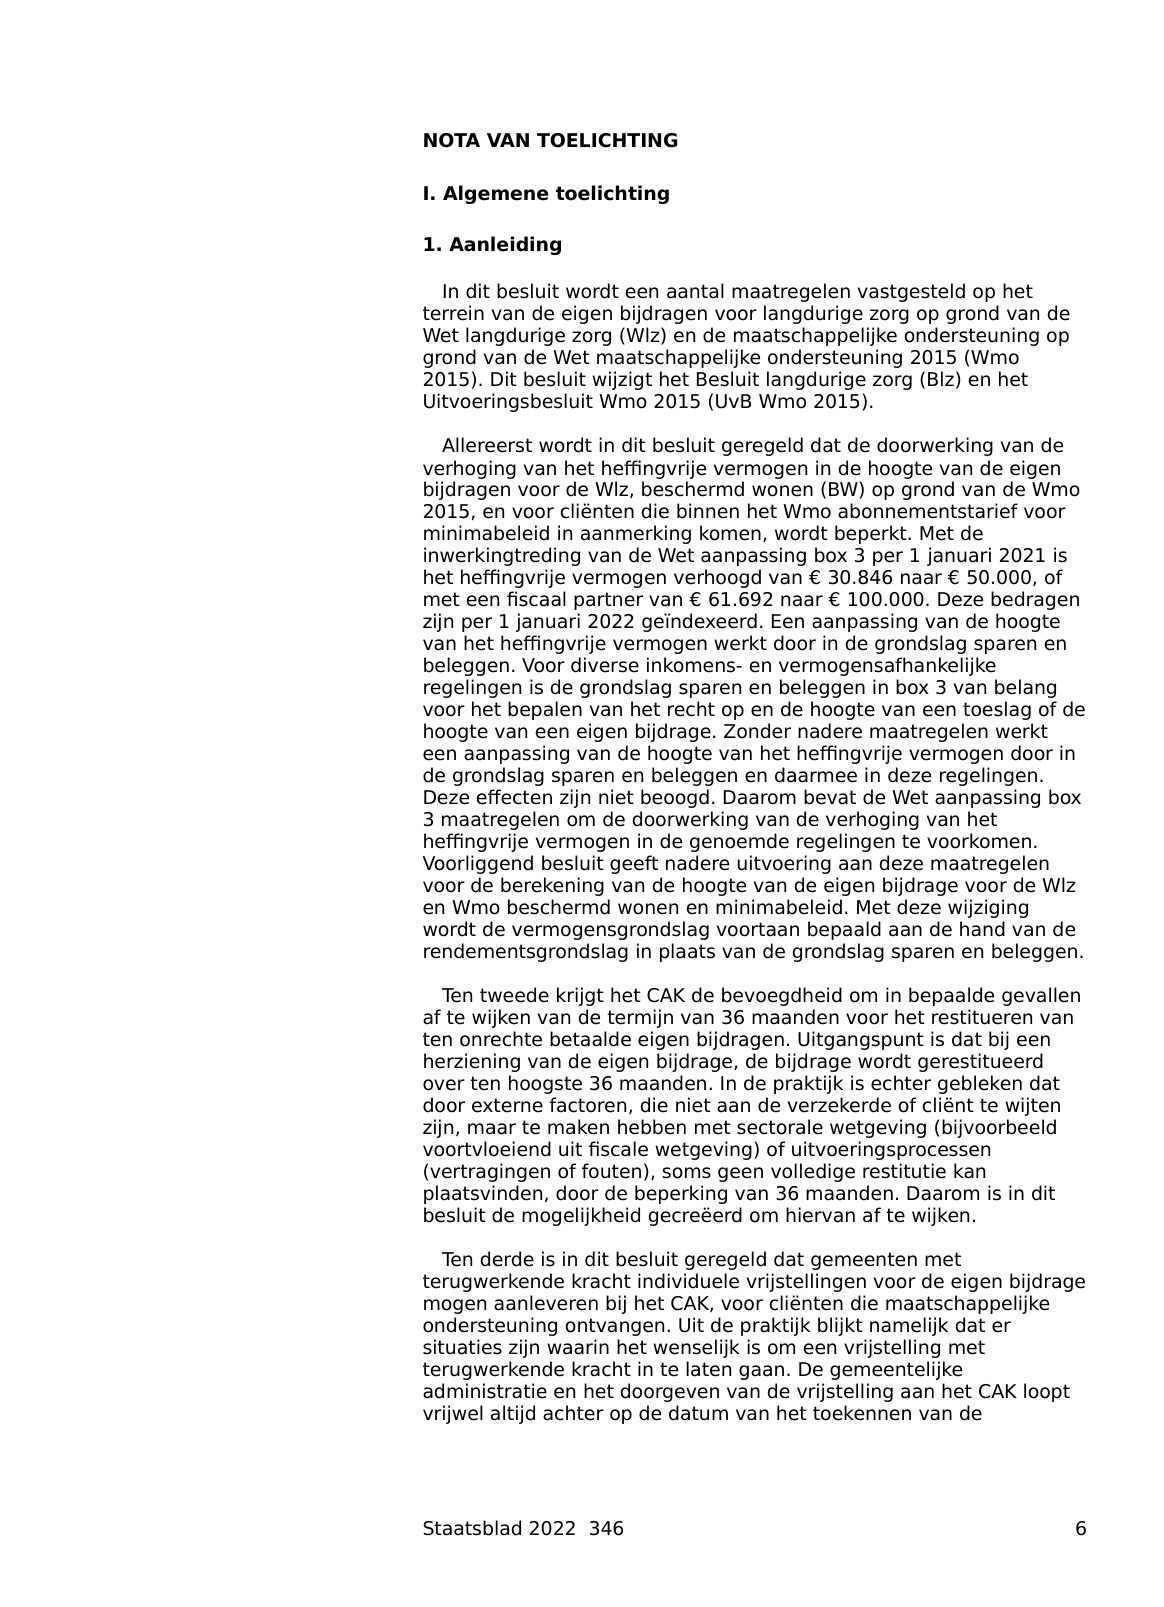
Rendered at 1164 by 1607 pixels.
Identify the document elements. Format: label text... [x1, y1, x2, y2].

text Ten derde is in dit besluit geregeld dat gemeenten met terugwerkende kracht individuele vrijstellingen voor de eigen bijdrage mogen aanleveren bij het CAK, voor cliënten die maatschappelijke ondersteuning ontvangen. Uit de praktijk blijkt namelijk dat er situaties zijn waarin het wenselijk is om een vrijstelling met terugwerkende kracht in te laten gaan. De gemeentelijke administratie en het doorgeven van de vrijstelling aan het CAK loopt vrijwel altijd achter op de datum van het toekennen van de [422, 1249, 1087, 1425]
text In dit besluit wordt een aantal maatregelen vastgesteld op het terrein van de eigen bijdragen voor langdurige zorg op grond van de Wet langdurige zorg (Wlz) en de maatschappelijke ondersteuning op grond van de Wet maatschappelijke ondersteuning 2015 (Wmo 2015). Dit besluit wijzigt het Besluit langdurige zorg (Blz) en het Uitvoeringsbesluit Wmo 2015 (UvB Wmo 2015). [422, 281, 1087, 413]
text Allereerst wordt in dit besluit geregeld dat de doorwerking van de verhoging van het heffingvrije vermogen in de hoogte van de eigen bijdragen voor de Wlz, beschermd wonen (BW) op grond van de Wmo 2015, en voor cliënten die binnen het Wmo abonnementstarief voor minimabeleid in aanmerking komen, wordt beperkt. Met de inwerkingtreding van de Wet aanpassing box 3 per 1 januari 2021 is het heffingvrije vermogen verhoogd van € 30.846 naar € 50.000, of met een fiscaal partner van € 61.692 naar € 100.000. Deze bedragen zijn per 1 januari 2022 geïndexeerd. Een aanpassing van de hoogte van het heffingvrije vermogen werkt door in de grondslag sparen en beleggen. Voor diverse inkomens- en vermogensafhankelijke regelingen is de grondslag sparen en beleggen in box 3 van belang voor het bepalen van het recht op en de hoogte van een toeslag of de hoogte van een eigen bijdrage. Zonder nadere maatregelen werkt een aanpassing van de hoogte van het heffingvrije vermogen door in de grondslag sparen en beleggen en daarmee in deze regelingen. Deze effecten zijn niet beoogd. Daarom bevat de Wet aanpassing box 3 maatregelen om de doorwerking van de verhoging van het heffingvrije vermogen in de genoemde regelingen te voorkomen. Voorliggend besluit geeft nadere uitvoering aan deze maatregelen voor de berekening van de hoogte van de eigen bijdrage voor de Wlz en Wmo beschermd wonen en minimabeleid. Met deze wijziging wordt de vermogensgrondslag voortaan bepaald aan de hand van de rendementsgrondslag in plaats van de grondslag sparen en beleggen. [422, 435, 1087, 963]
subtitle I. Algemene toelichting [422, 182, 1087, 204]
subtitle 1. Aanleiding [422, 234, 1087, 256]
subtitle NOTA VAN TOELICHTING [422, 130, 1087, 152]
text Ten tweede krijgt het CAK de bevoegdheid om in bepaalde gevallen af te wijken van de termijn van 36 maanden voor het restitueren van ten onrechte betaalde eigen bijdragen. Uitgangspunt is dat bij een herziening van de eigen bijdrage, de bijdrage wordt gerestitueerd over ten hoogste 36 maanden. In de praktijk is echter gebleken dat door externe factoren, die niet aan de verzekerde of cliënt te wijten zijn, maar te maken hebben met sectorale wetgeving (bijvoorbeeld voortvloeiend uit fiscale wetgeving) of uitvoeringsprocessen (vertragingen of fouten), soms geen volledige restitutie kan plaatsvinden, door de beperking van 36 maanden. Daarom is in dit besluit de mogelijkheid gecreëerd om hiervan af te wijken. [422, 985, 1087, 1227]
